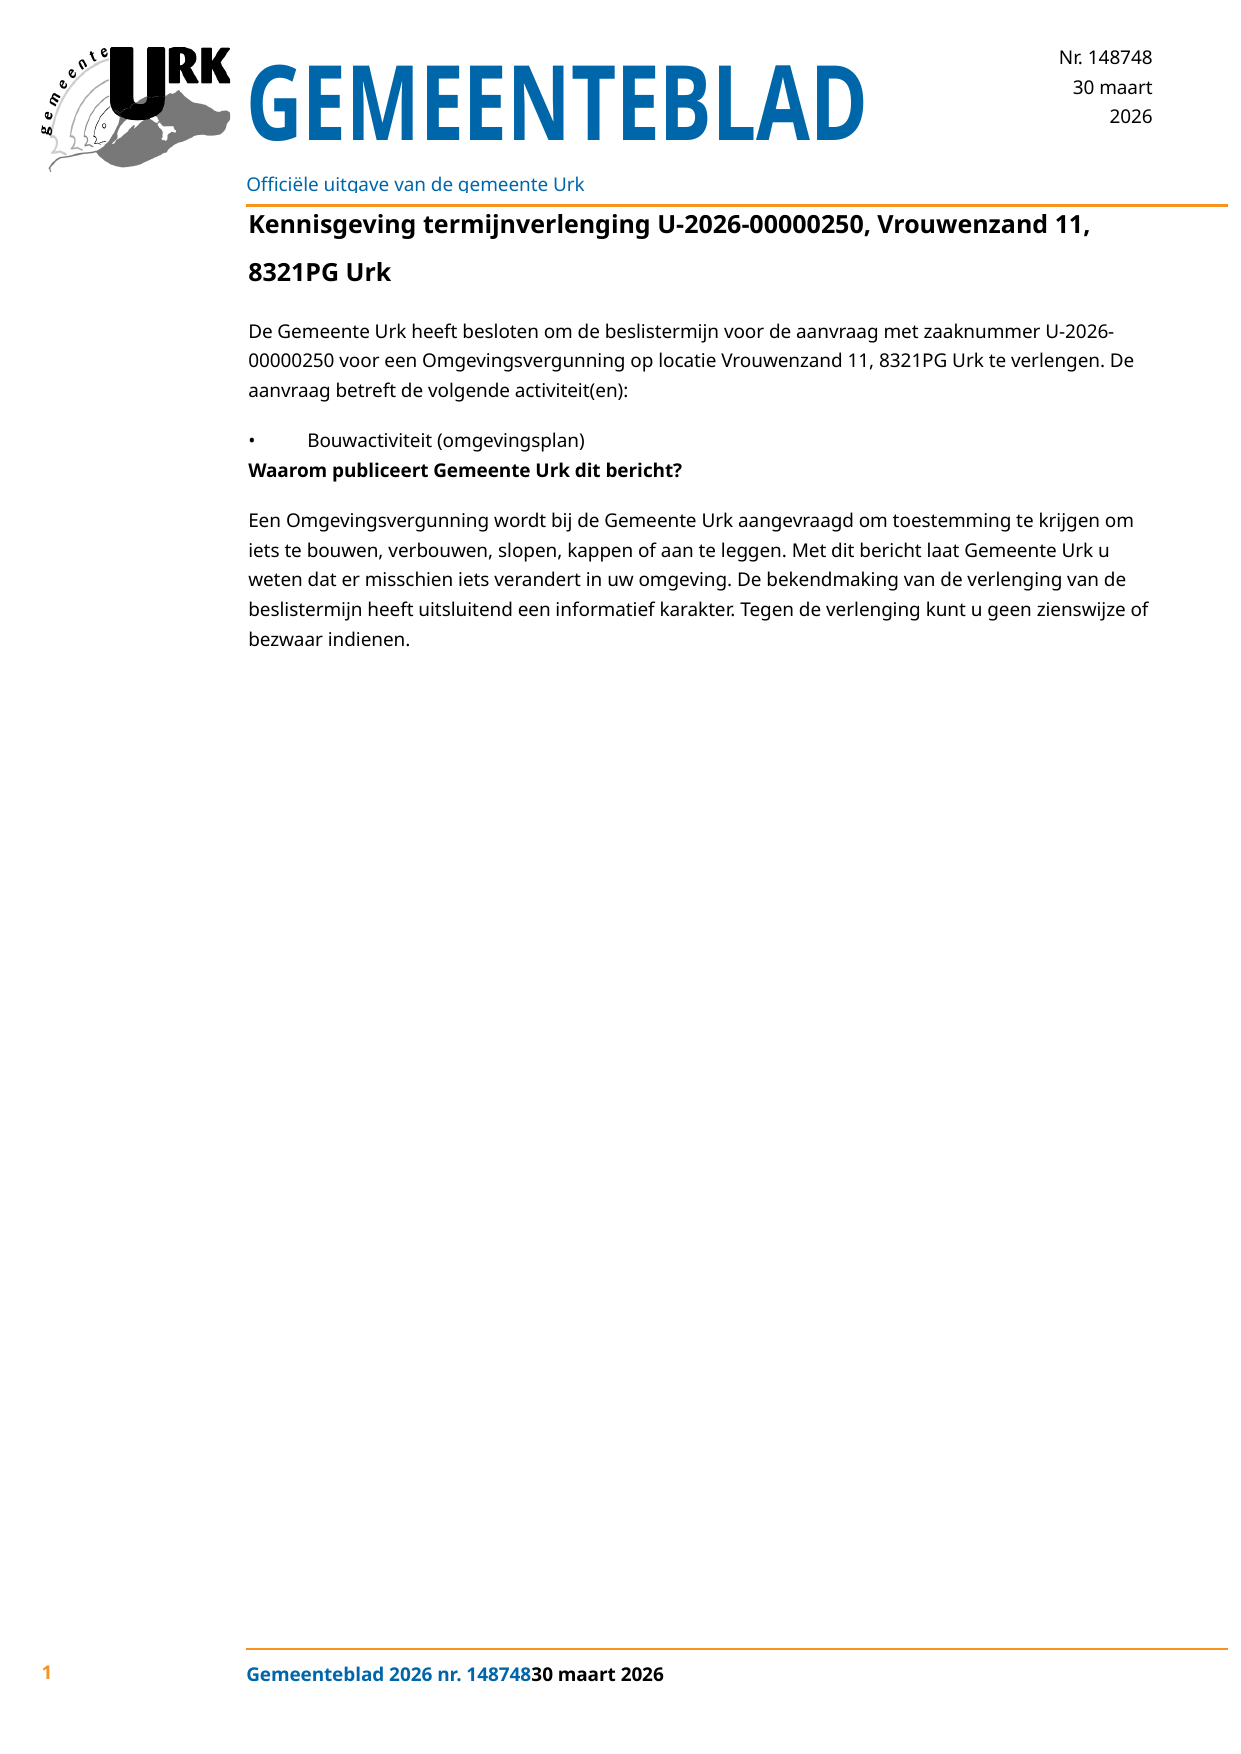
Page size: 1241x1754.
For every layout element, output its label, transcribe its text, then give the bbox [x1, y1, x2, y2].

list Bouwactiviteit (omgevingsplan) [248, 427, 1152, 453]
text Een Omgevingsvergunning wordt bij de Gemeente Urk aangevraagd om toestemming te krijgen om iets te bouwen, verbouwen, slopen, kappen of aan te leggen. Met dit bericht laat Gemeente Urk u weten dat er misschien iets verandert in uw omgeving. De bekendmaking van de verlenging van de beslistermijn heeft uitsluitend een informatief karakter. Tegen de verlenging kunt u geen zienswijze of bezwaar indienen. [248, 507, 1152, 652]
text De Gemeente Urk heeft besloten om de beslistermijn voor de aanvraag met zaaknummer U-2026-00000250 voor een Omgevingsvergunning op locatie Vrouwenzand 11, 8321PG Urk te verlengen. De aanvraag betreft de volgende activiteit(en): [248, 318, 1152, 403]
text Kennisgeving termijnverlenging U-2026-00000250, Vrouwenzand 11, 8321PG Urk [248, 207, 1152, 288]
text Waarom publiceert Gemeente Urk dit bericht? [248, 457, 1152, 483]
picture [41, 47, 231, 172]
